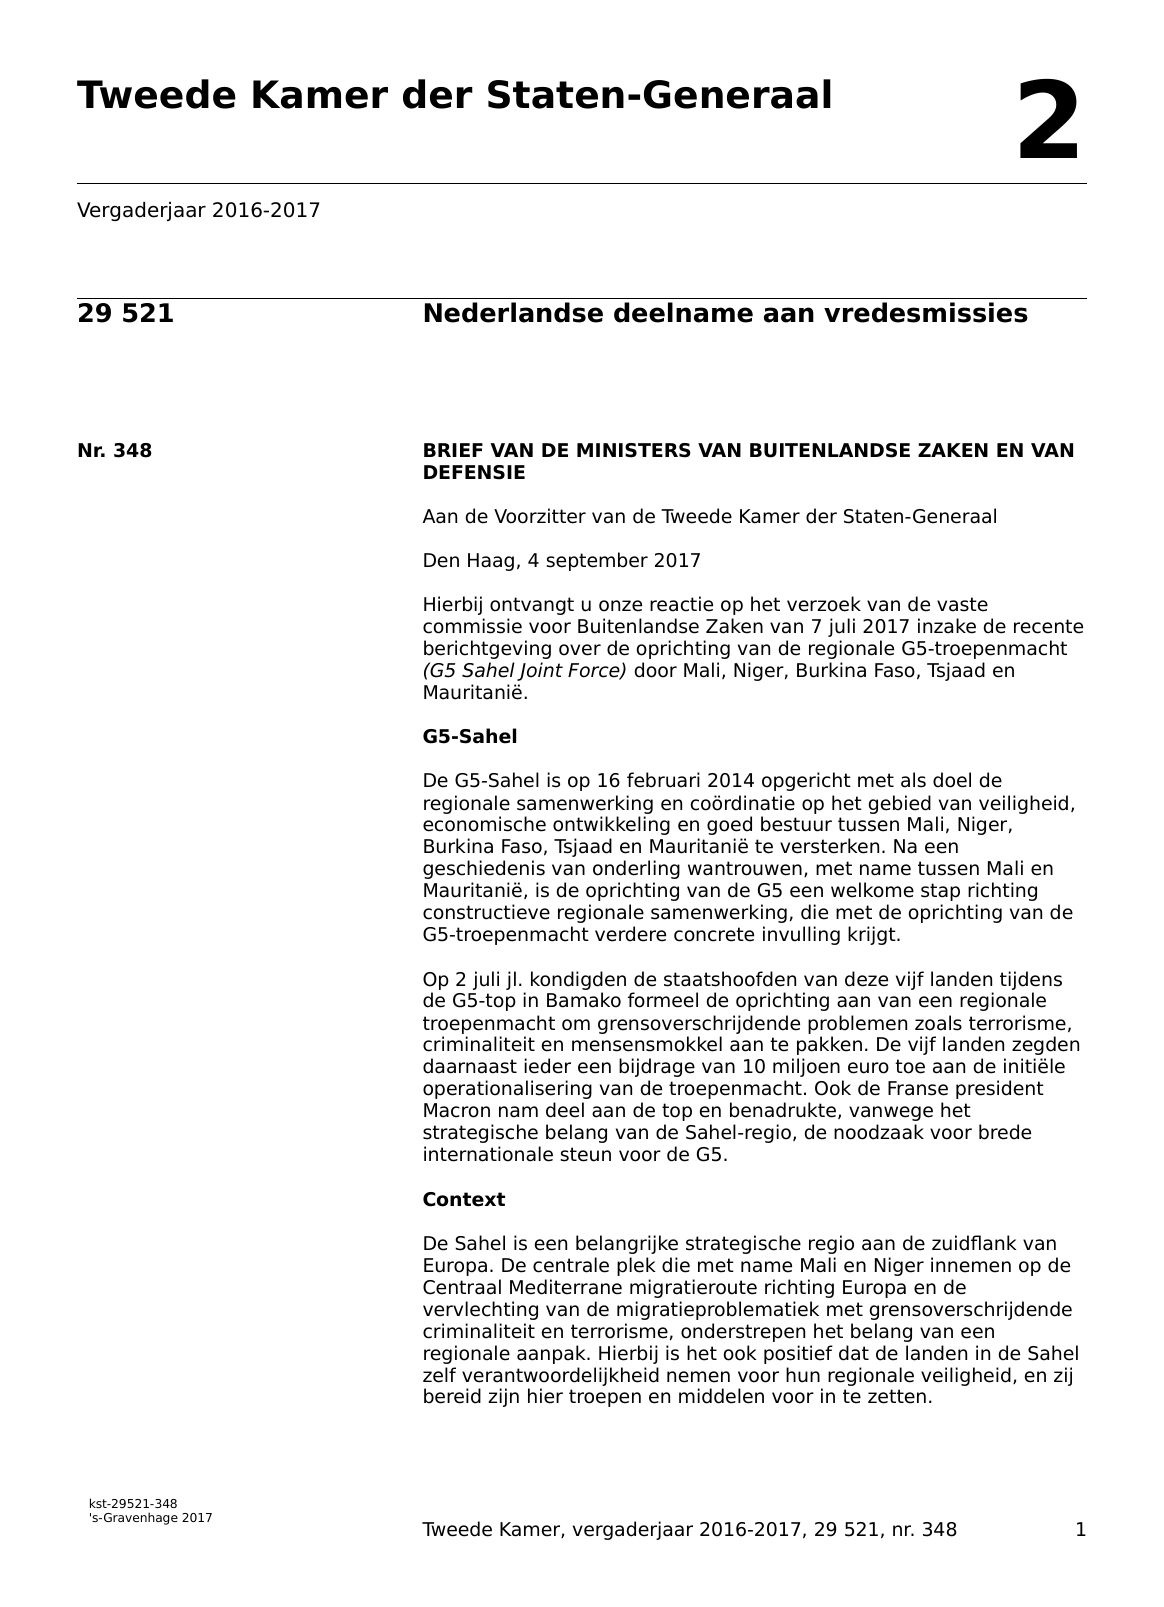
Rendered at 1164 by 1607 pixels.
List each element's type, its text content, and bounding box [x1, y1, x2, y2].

text Aan de Voorzitter van de Tweede Kamer der Staten-Generaal [422, 506, 1087, 528]
text 's-Gravenhage 2017 [88, 1511, 323, 1525]
text Op 2 juli jl. kondigden de staatshoofden van deze vijf landen tijdens de G5-top in Bamako formeel de oprichting aan van een regionale troepenmacht om grensoverschrijdende problemen zoals terrorisme, criminaliteit en mensensmokkel aan te pakken. De vijf landen zegden daarnaast ieder een bijdrage van 10 miljoen euro toe aan de initiële operationalisering van de troepenmacht. Ook de Franse president Macron nam deel aan de top en benadrukte, vanwege het strategische belang van de Sahel-regio, de noodzaak voor brede internationale steun voor de G5. [422, 968, 1087, 1166]
table_header Tweede Kamer der Staten-Generaal [77, 59, 886, 183]
subtitle Nr. 348 BRIEF VAN DE MINISTERS VAN BUITENLANDSE ZAKEN EN VAN DEFENSIE [77, 440, 1087, 484]
text Den Haag, 4 september 2017 [422, 550, 1087, 572]
text De Sahel is een belangrijke strategische regio aan de zuidflank van Europa. De centrale plek die met name Mali en Niger innemen op de Centraal Mediterrane migratieroute richting Europa en de vervlechting van de migratieproblematiek met grensoverschrijdende criminaliteit en terrorisme, onderstrepen het belang van een regionale aanpak. Hierbij is het ook positief dat de landen in de Sahel zelf verantwoordelijkheid nemen voor hun regionale veiligheid, en zij bereid zijn hier troepen en middelen voor in te zetten. [422, 1233, 1087, 1408]
table_header 2 [886, 59, 1087, 183]
text Hierbij ontvangt u onze reactie op het verzoek van de vaste commissie voor Buitenlandse Zaken van 7 juli 2017 inzake de recente berichtgeving over de oprichting van de regionale G5-troepenmacht (G5 Sahel Joint Force) door Mali, Niger, Burkina Faso, Tsjaad en Mauritanië. [422, 594, 1087, 704]
subtitle Context [422, 1188, 1087, 1210]
table_cell Vergaderjaar 2016-2017 [77, 184, 1087, 298]
text De G5-Sahel is op 16 februari 2014 opgericht met als doel de regionale samenwerking en coördinatie op het gebied van veiligheid, economische ontwikkeling en goed bestuur tussen Mali, Niger, Burkina Faso, Tsjaad en Mauritanië te versterken. Na een geschiedenis van onderling wantrouwen, met name tussen Mali en Mauritanië, is de oprichting van de G5 een welkome stap richting constructieve regionale samenwerking, die met de oprichting van de G5-troepenmacht verdere concrete invulling krijgt. [422, 770, 1087, 946]
text kst-29521-348 [88, 1497, 323, 1511]
subtitle G5-Sahel [422, 726, 1087, 748]
subtitle 29 521 Nederlandse deelname aan vredesmissies [77, 299, 1087, 329]
